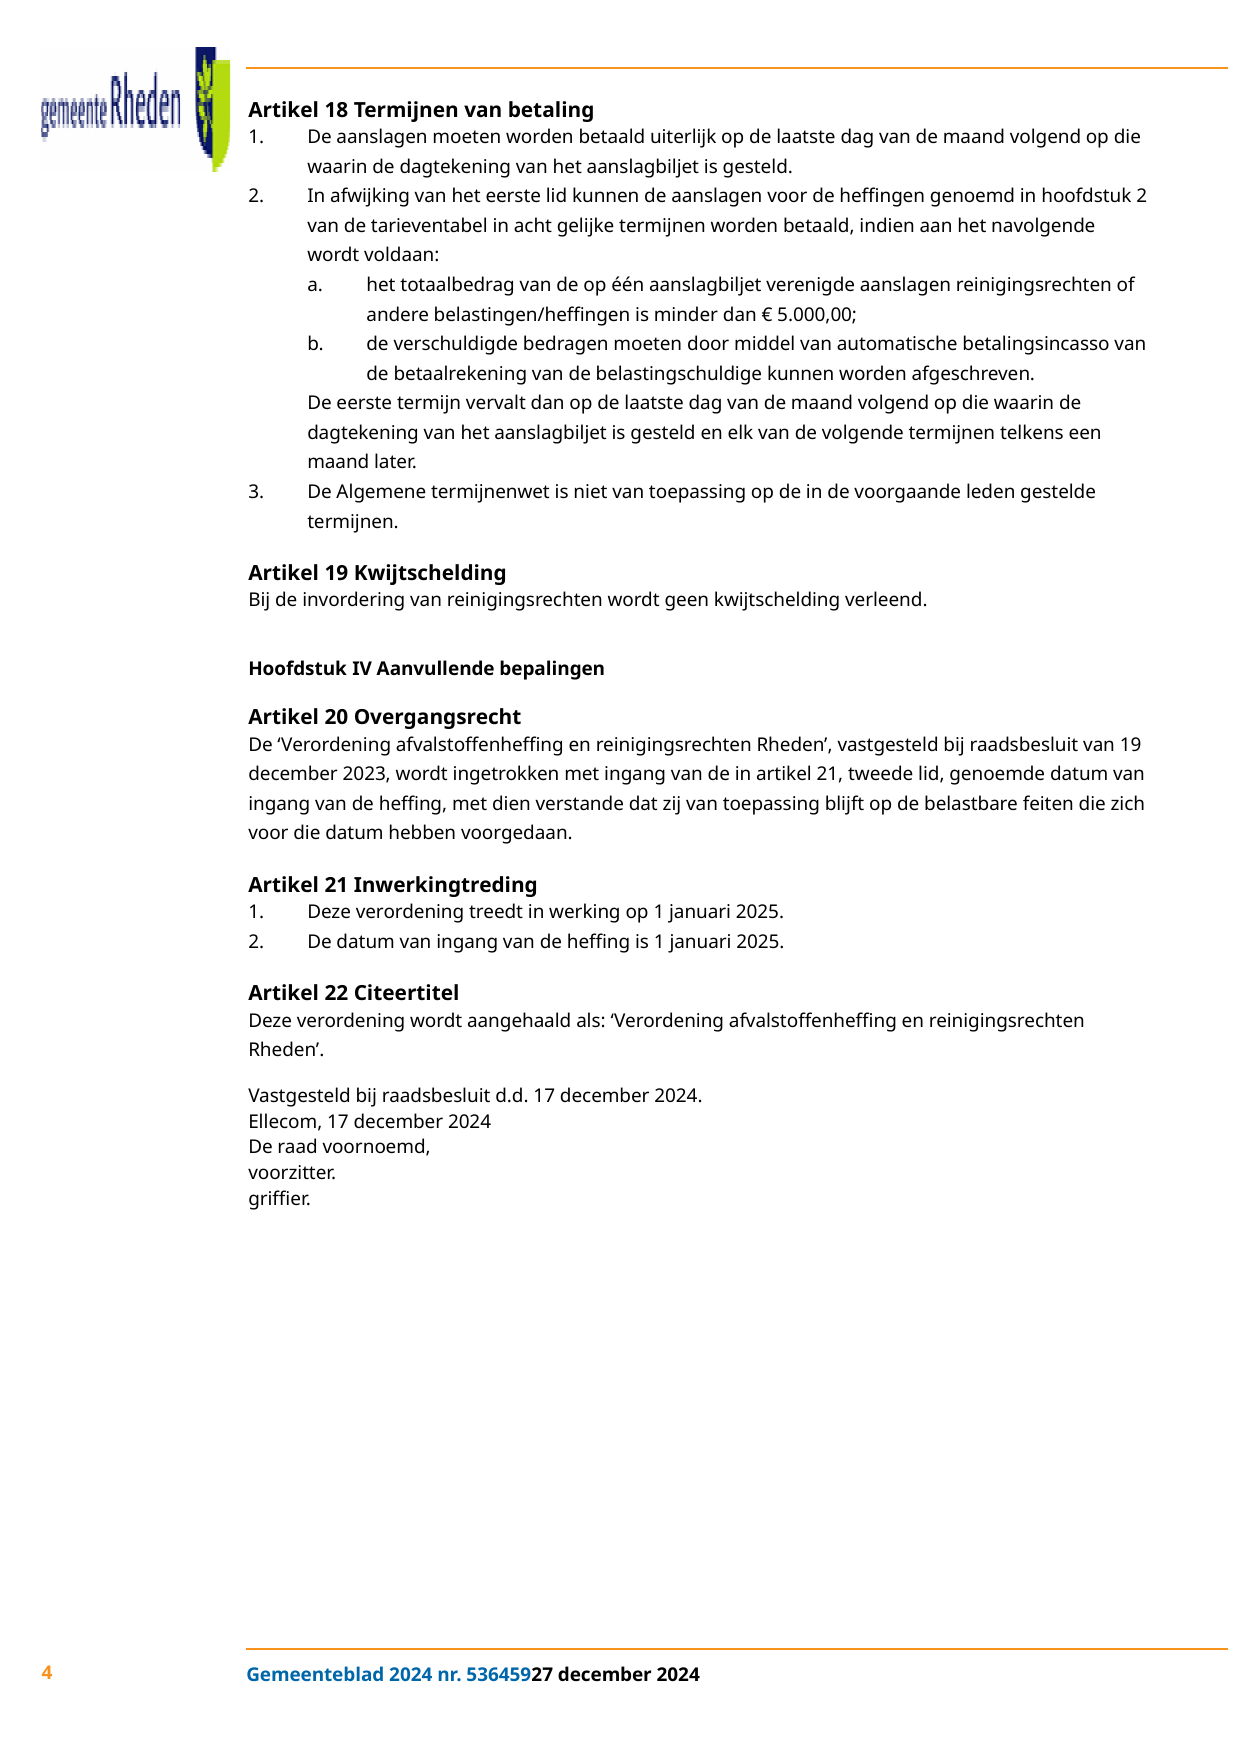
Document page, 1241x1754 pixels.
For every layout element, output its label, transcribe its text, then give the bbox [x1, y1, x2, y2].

text De ‘Verordening afvalstoffenheffing en reinigingsrechten Rheden’, vastgesteld bij raadsbesluit van 19 december 2023, wordt ingetrokken met ingang van de in artikel 21, tweede lid, genoemde datum van ingang van de heffing, met dien verstande dat zij van toepassing blijft op de belastbare feiten die zich voor die datum hebben voorgedaan. [248, 731, 1152, 845]
text Vastgesteld bij raadsbesluit d.d. 17 december 2024. [248, 1082, 1152, 1108]
list De aanslagen moeten worden betaald uiterlijk op de laatste dag van de maand volgend op die waarin de dagtekening van het aanslagbiljet is gesteld. [248, 123, 1152, 178]
text Artikel 20 Overgangsrecht [248, 702, 1152, 731]
list het totaalbedrag van de op één aanslagbiljet verenigde aanslagen reinigingsrechten of andere belastingen/heffingen is minder dan € 5.000,00; [307, 271, 1152, 326]
text Artikel 18 Termijnen van betaling [248, 95, 1152, 123]
list De datum van ingang van de heffing is 1 januari 2025. [248, 928, 1152, 954]
text Ellecom, 17 december 2024 [248, 1108, 1152, 1133]
text griffier. [248, 1185, 1152, 1211]
text Artikel 19 Kwijtschelding [248, 558, 1152, 587]
list de verschuldigde bedragen moeten door middel van automatische betalingsincasso van de betaalrekening van de belastingschuldige kunnen worden afgeschreven. [307, 330, 1152, 386]
text Hoofdstuk IV Aanvullende bepalingen [248, 653, 1152, 682]
text De raad voornoemd, [248, 1133, 1152, 1159]
picture [41, 47, 231, 172]
text Artikel 21 Inwerkingtreding [248, 870, 1152, 898]
list Deze verordening treedt in werking op 1 januari 2025. [248, 898, 1152, 924]
list De Algemene termijnenwet is niet van toepassing op de in de voorgaande leden gestelde termijnen. [248, 478, 1152, 533]
list De eerste termijn vervalt dan op de laatste dag van de maand volgend op die waarin de dagtekening van het aanslagbiljet is gesteld en elk van de volgende termijnen telkens een maand later. [248, 389, 1152, 474]
text Deze verordening wordt aangehaald als: ‘Verordening afvalstoffenheffing en reinigingsrechten Rheden’. [248, 1007, 1152, 1062]
text Artikel 22 Citeertitel [248, 978, 1152, 1007]
list In afwijking van het eerste lid kunnen de aanslagen voor de heffingen genoemd in hoofdstuk 2 van de tarieventabel in acht gelijke termijnen worden betaald, indien aan het navolgende wordt voldaan: [248, 182, 1152, 267]
text Bij de invordering van reinigingsrechten wordt geen kwijtschelding verleend. [248, 587, 1152, 612]
text voorzitter. [248, 1159, 1152, 1185]
